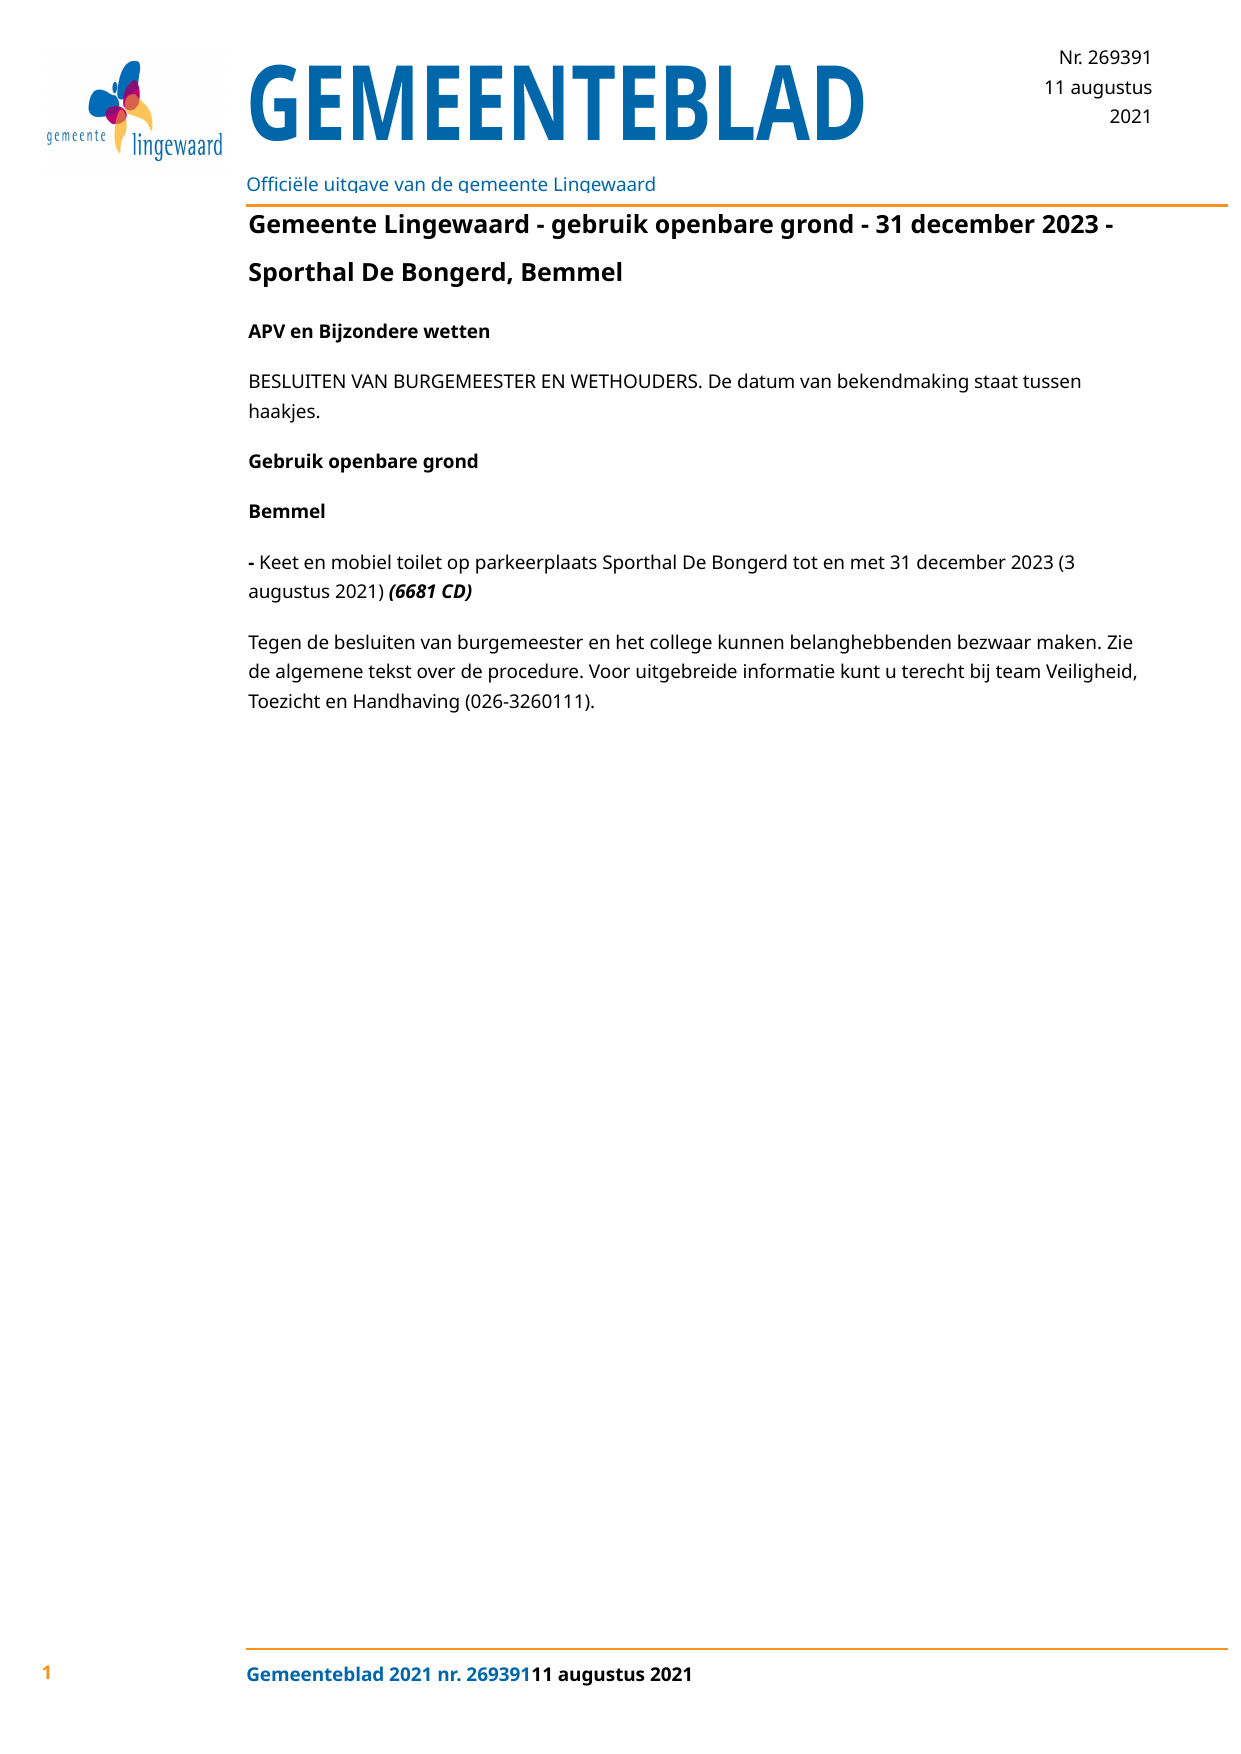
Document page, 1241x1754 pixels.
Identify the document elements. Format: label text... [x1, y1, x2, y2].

text APV en Bijzondere wetten [248, 318, 1152, 344]
text BESLUITEN VAN BURGEMEESTER EN WETHOUDERS. De datum van bekendmaking staat tussen haakjes. [248, 368, 1152, 424]
text Gemeente Lingewaard - gebruik openbare grond - 31 december 2023 - Sporthal De Bongerd, Bemmel [248, 207, 1152, 288]
text Gebruik openbare grond [248, 448, 1152, 474]
text Tegen de besluiten van burgemeester en het college kunnen belanghebbenden bezwaar maken. Zie de algemene tekst over de procedure. Voor uitgebreide informatie kunt u terecht bij team Veiligheid, Toezicht en Handhaving (026-3260111). [248, 629, 1152, 714]
text Bemmel [248, 499, 1152, 524]
picture [41, 47, 231, 172]
text - Keet en mobiel toilet op parkeerplaats Sporthal De Bongerd tot en met 31 december 2023 (3 augustus 2021) (6681 CD) [248, 549, 1152, 604]
